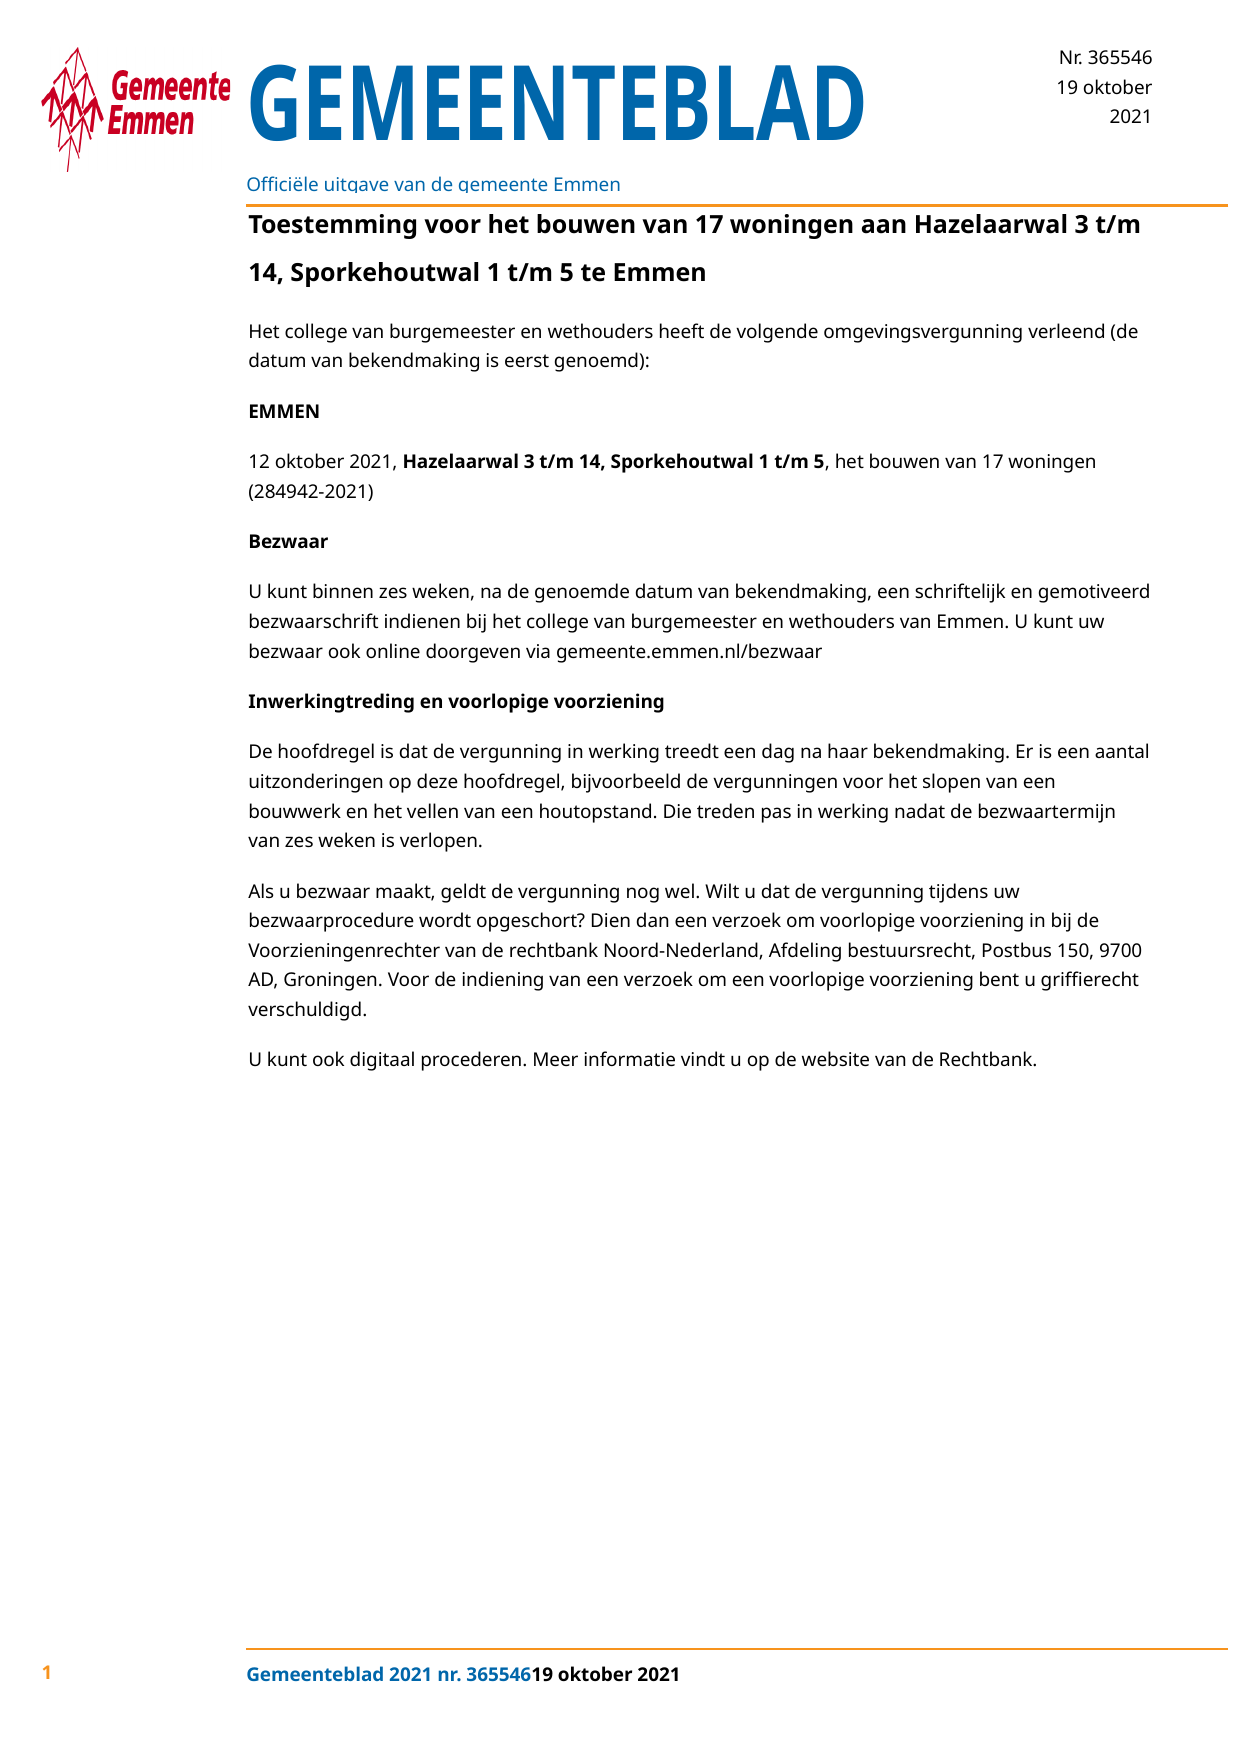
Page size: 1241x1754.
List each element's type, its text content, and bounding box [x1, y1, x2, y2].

text Het college van burgemeester en wethouders heeft de volgende omgevingsvergunning verleend (de datum van bekendmaking is eerst genoemd): [248, 318, 1152, 373]
text Bezwaar [248, 528, 1152, 554]
text 12 oktober 2021, Hazelaarwal 3 t/m 14, Sporkehoutwal 1 t/m 5, het bouwen van 17 woningen (284942-2021) [248, 448, 1152, 504]
text De hoofdregel is dat de vergunning in werking treedt een dag na haar bekendmaking. Er is een aantal uitzonderingen op deze hoofdregel, bijvoorbeeld de vergunningen voor het slopen van een bouwwerk en het vellen van een houtopstand. Die treden pas in werking nadat de bezwaartermijn van zes weken is verlopen. [248, 739, 1152, 853]
text U kunt binnen zes weken, na de genoemde datum van bekendmaking, een schriftelijk en gemotiveerd bezwaarschrift indienen bij het college van burgemeester en wethouders van Emmen. U kunt uw bezwaar ook online doorgeven via gemeente.emmen.nl/bezwaar [248, 579, 1152, 664]
text Als u bezwaar maakt, geldt de vergunning nog wel. Wilt u dat de vergunning tijdens uw bezwaarprocedure wordt opgeschort? Dien dan een verzoek om voorlopige voorziening in bij de Voorzieningenrechter van de rechtbank Noord-Nederland, Afdeling bestuursrecht, Postbus 150, 9700 AD, Groningen. Voor de indiening van een verzoek om een voorlopige voorziening bent u griffierecht verschuldigd. [248, 878, 1152, 1022]
text EMMEN [248, 398, 1152, 424]
text Inwerkingtreding en voorlopige voorziening [248, 688, 1152, 714]
text Toestemming voor het bouwen van 17 woningen aan Hazelaarwal 3 t/m 14, Sporkehoutwal 1 t/m 5 te Emmen [248, 207, 1152, 288]
text U kunt ook digitaal procederen. Meer informatie vindt u op de website van de Rechtbank. [248, 1047, 1152, 1072]
picture [41, 47, 231, 172]
